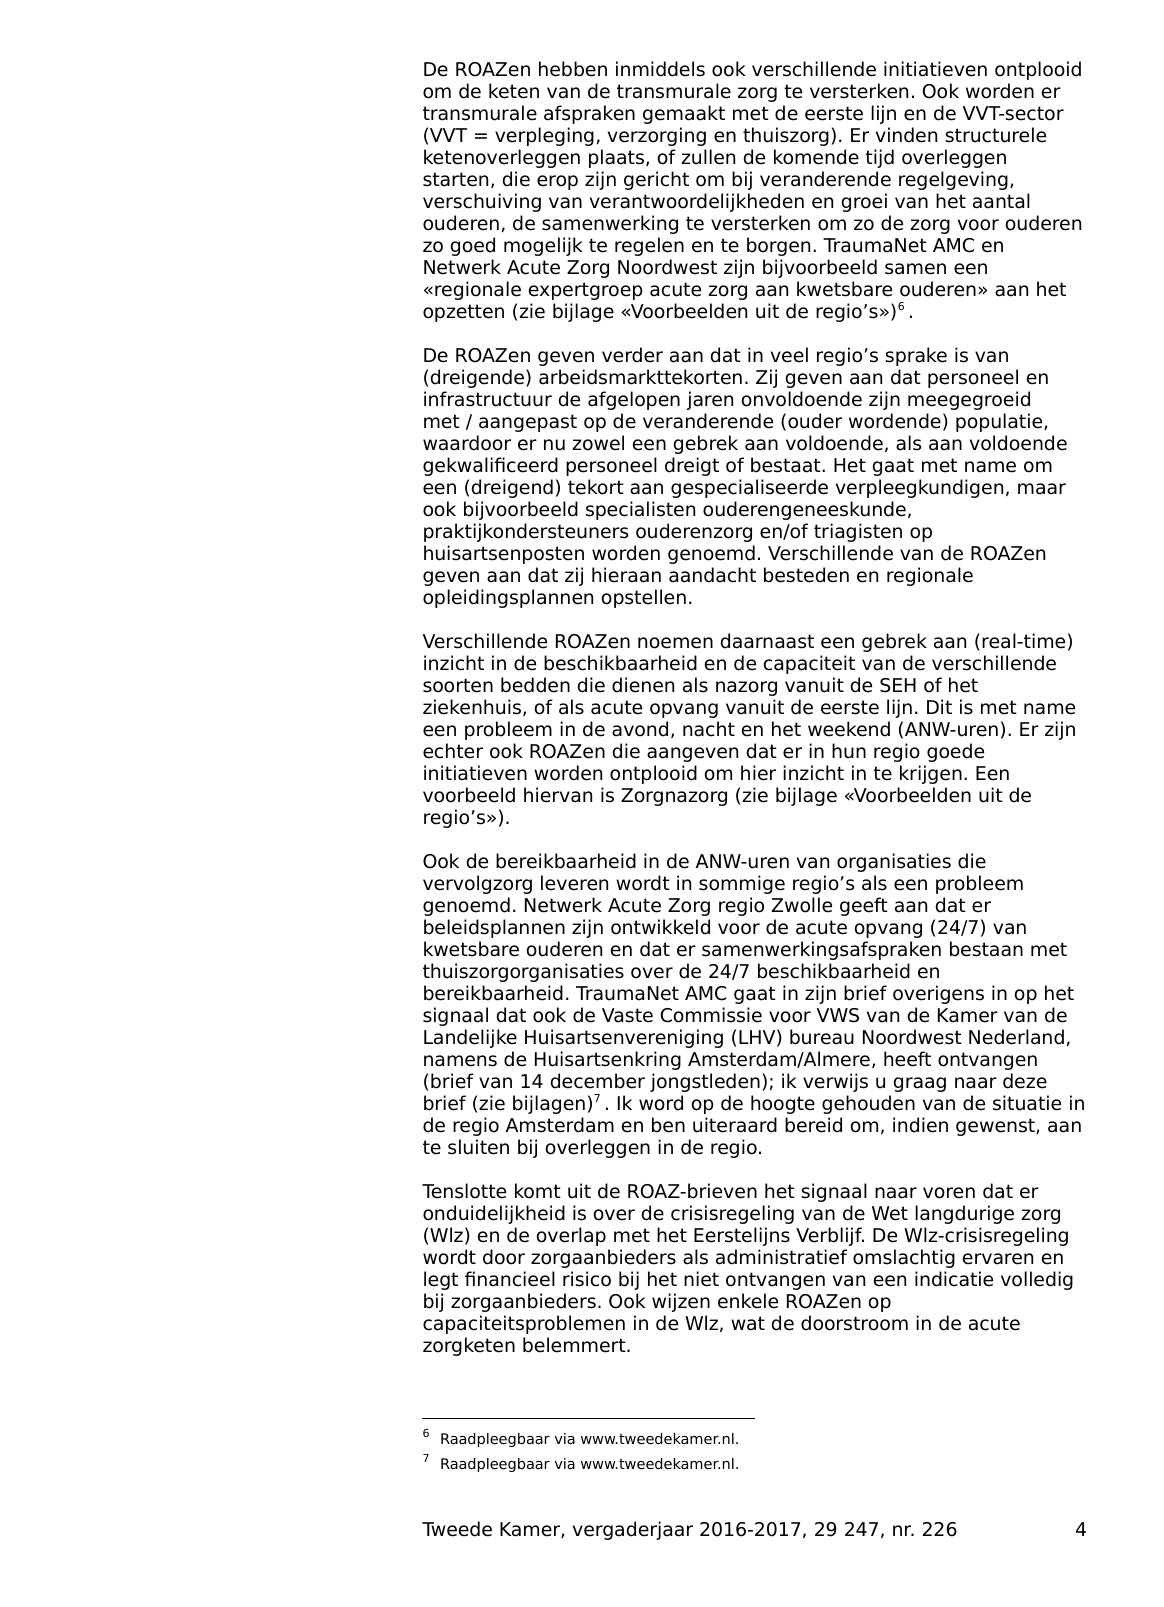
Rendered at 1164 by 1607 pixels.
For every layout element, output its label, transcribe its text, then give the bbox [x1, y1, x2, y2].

text Ook de bereikbaarheid in de ANW-uren van organisaties die vervolgzorg leveren wordt in sommige regio’s als een probleem genoemd. Netwerk Acute Zorg regio Zwolle geeft aan dat er beleidsplannen zijn ontwikkeld voor de acute opvang (24/7) van kwetsbare ouderen en dat er samenwerkingsafspraken bestaan met thuiszorgorganisaties over de 24/7 beschikbaarheid en bereikbaarheid. TraumaNet AMC gaat in zijn brief overigens in op het signaal dat ook de Vaste Commissie voor VWS van de Kamer van de Landelijke Huisartsenvereniging (LHV) bureau Noordwest Nederland, namens de Huisartsenkring Amsterdam/Almere, heeft ontvangen (brief van 14 december jongstleden); ik verwijs u graag naar deze brief (zie bijlagen). Ik word op de hoogte gehouden van de situatie in de regio Amsterdam en ben uiteraard bereid om, indien gewenst, aan te sluiten bij overleggen in de regio. [422, 851, 1087, 1159]
text Raadpleegbaar via www.tweedekamer.nl. [422, 1427, 1087, 1449]
text Raadpleegbaar via www.tweedekamer.nl. [422, 1452, 1087, 1474]
text Tenslotte komt uit de ROAZ-brieven het signaal naar voren dat er onduidelijkheid is over de crisisregeling van de Wet langdurige zorg (Wlz) en de overlap met het Eerstelijns Verblijf. De Wlz-crisisregeling wordt door zorgaanbieders als administratief omslachtig ervaren en legt financieel risico bij het niet ontvangen van een indicatie volledig bij zorgaanbieders. Ook wijzen enkele ROAZen op capaciteitsproblemen in de Wlz, wat de doorstroom in de acute zorgketen belemmert. [422, 1181, 1087, 1357]
text Verschillende ROAZen noemen daarnaast een gebrek aan (real-time) inzicht in de beschikbaarheid en de capaciteit van de verschillende soorten bedden die dienen als nazorg vanuit de SEH of het ziekenhuis, of als acute opvang vanuit de eerste lijn. Dit is met name een probleem in de avond, nacht en het weekend (ANW-uren). Er zijn echter ook ROAZen die aangeven dat er in hun regio goede initiatieven worden ontplooid om hier inzicht in te krijgen. Een voorbeeld hiervan is Zorgnazorg (zie bijlage «Voorbeelden uit de regio’s»). [422, 631, 1087, 829]
text De ROAZen hebben inmiddels ook verschillende initiatieven ontplooid om de keten van de transmurale zorg te versterken. Ook worden er transmurale afspraken gemaakt met de eerste lijn en de VVT-sector (VVT = verpleging, verzorging en thuiszorg). Er vinden structurele ketenoverleggen plaats, of zullen de komende tijd overleggen starten, die erop zijn gericht om bij veranderende regelgeving, verschuiving van verantwoordelijkheden en groei van het aantal ouderen, de samenwerking te versterken om zo de zorg voor ouderen zo goed mogelijk te regelen en te borgen. TraumaNet AMC en Netwerk Acute Zorg Noordwest zijn bijvoorbeeld samen een «regionale expertgroep acute zorg aan kwetsbare ouderen» aan het opzetten (zie bijlage «Voorbeelden uit de regio’s»). [422, 59, 1087, 323]
text De ROAZen geven verder aan dat in veel regio’s sprake is van (dreigende) arbeidsmarkttekorten. Zij geven aan dat personeel en infrastructuur de afgelopen jaren onvoldoende zijn meegegroeid met / aangepast op de veranderende (ouder wordende) populatie, waardoor er nu zowel een gebrek aan voldoende, als aan voldoende gekwalificeerd personeel dreigt of bestaat. Het gaat met name om een (dreigend) tekort aan gespecialiseerde verpleegkundigen, maar ook bijvoorbeeld specialisten ouderengeneeskunde, praktijkondersteuners ouderenzorg en/of triagisten op huisartsenposten worden genoemd. Verschillende van de ROAZen geven aan dat zij hieraan aandacht besteden en regionale opleidingsplannen opstellen. [422, 345, 1087, 609]
